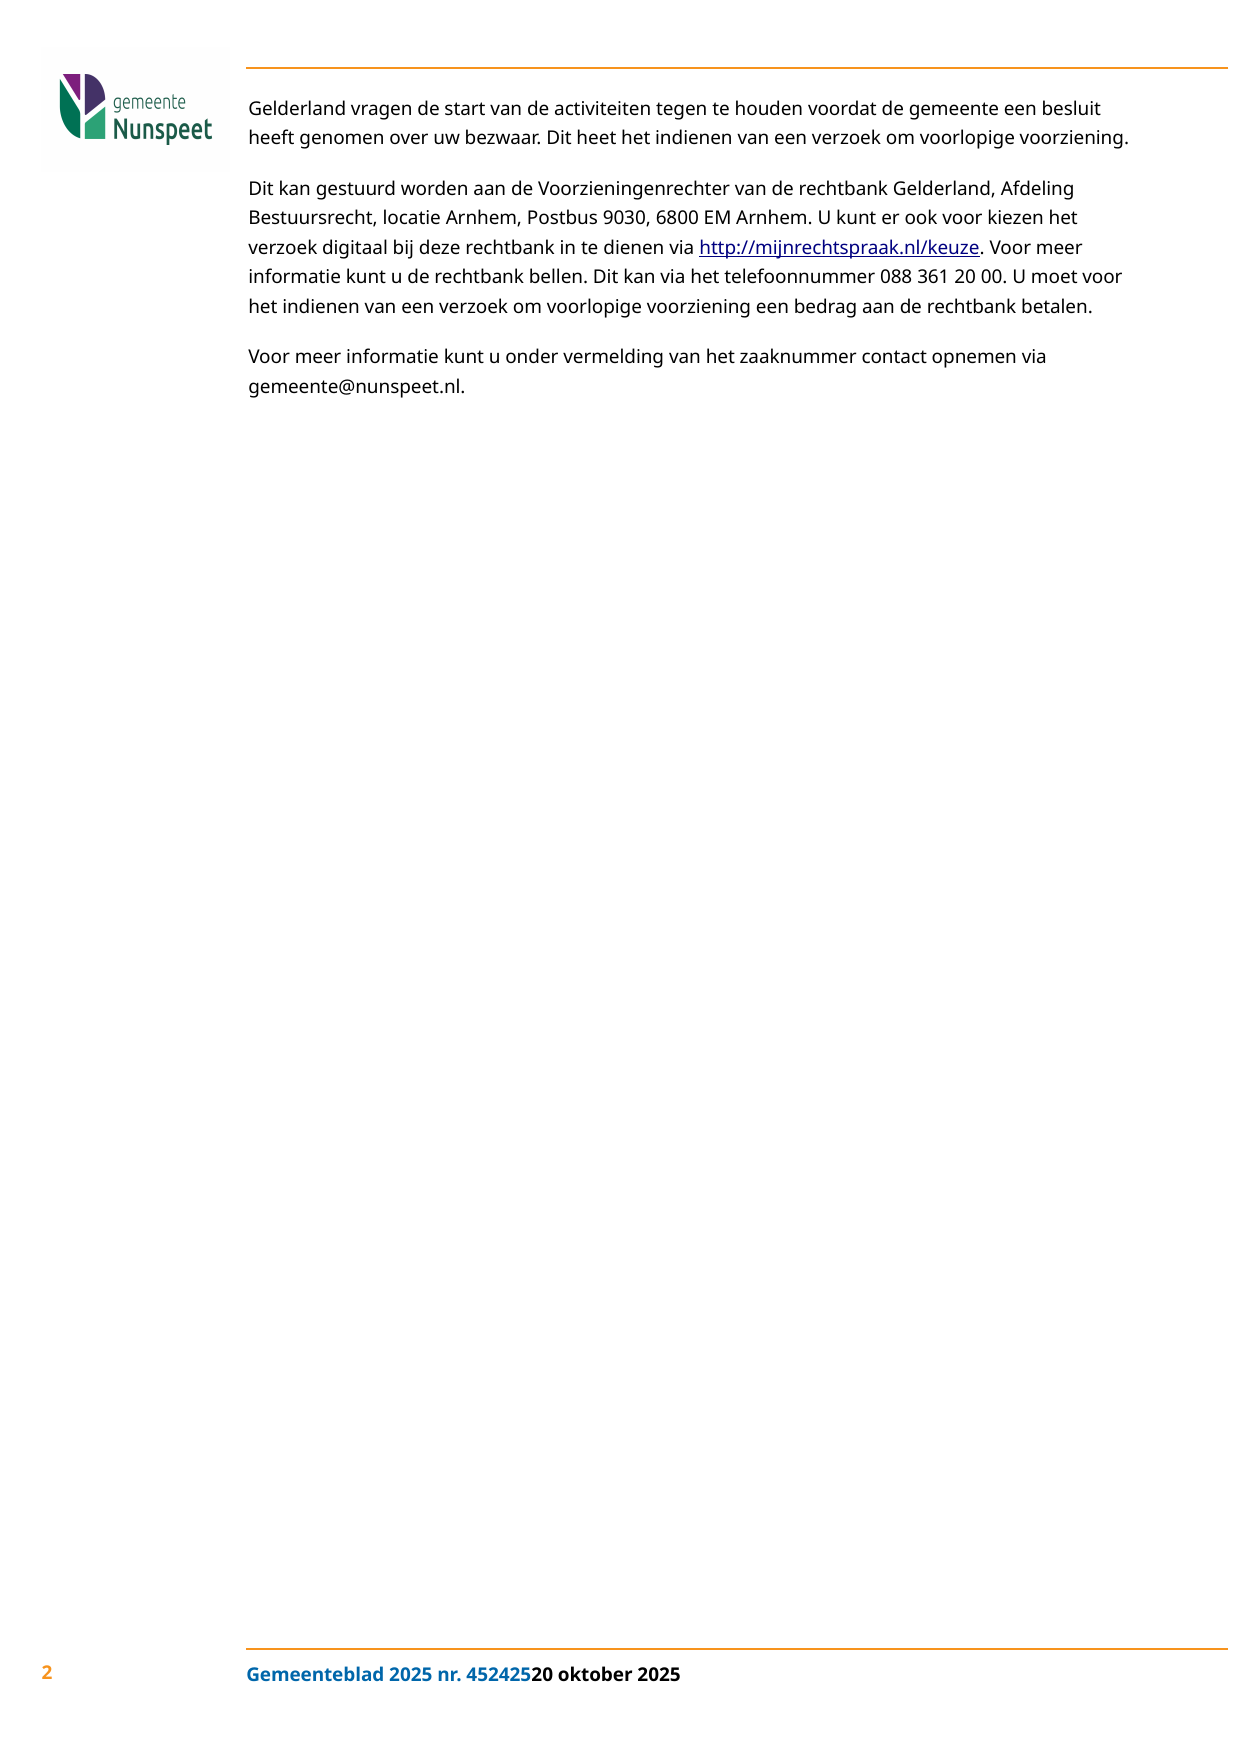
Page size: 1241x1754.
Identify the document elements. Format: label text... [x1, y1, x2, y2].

picture [41, 47, 231, 172]
text Gelderland vragen de start van de activiteiten tegen te houden voordat de gemeente een besluit heeft genomen over uw bezwaar. Dit heet het indienen van een verzoek om voorlopige voorziening. [248, 95, 1152, 150]
text Voor meer informatie kunt u onder vermelding van het zaaknummer contact opnemen via gemeente@nunspeet.nl. [248, 343, 1152, 399]
text Dit kan gestuurd worden aan de Voorzieningenrechter van de rechtbank Gelderland, Afdeling Bestuursrecht, locatie Arnhem, Postbus 9030, 6800 EM Arnhem. U kunt er ook voor kiezen het verzoek digitaal bij deze rechtbank in te dienen via http://mijnrechtspraak.nl/keuze. Voor meer informatie kunt u de rechtbank bellen. Dit kan via het telefoonnummer 088 361 20 00. U moet voor het indienen van een verzoek om voorlopige voorziening een bedrag aan de rechtbank betalen. [248, 175, 1152, 319]
